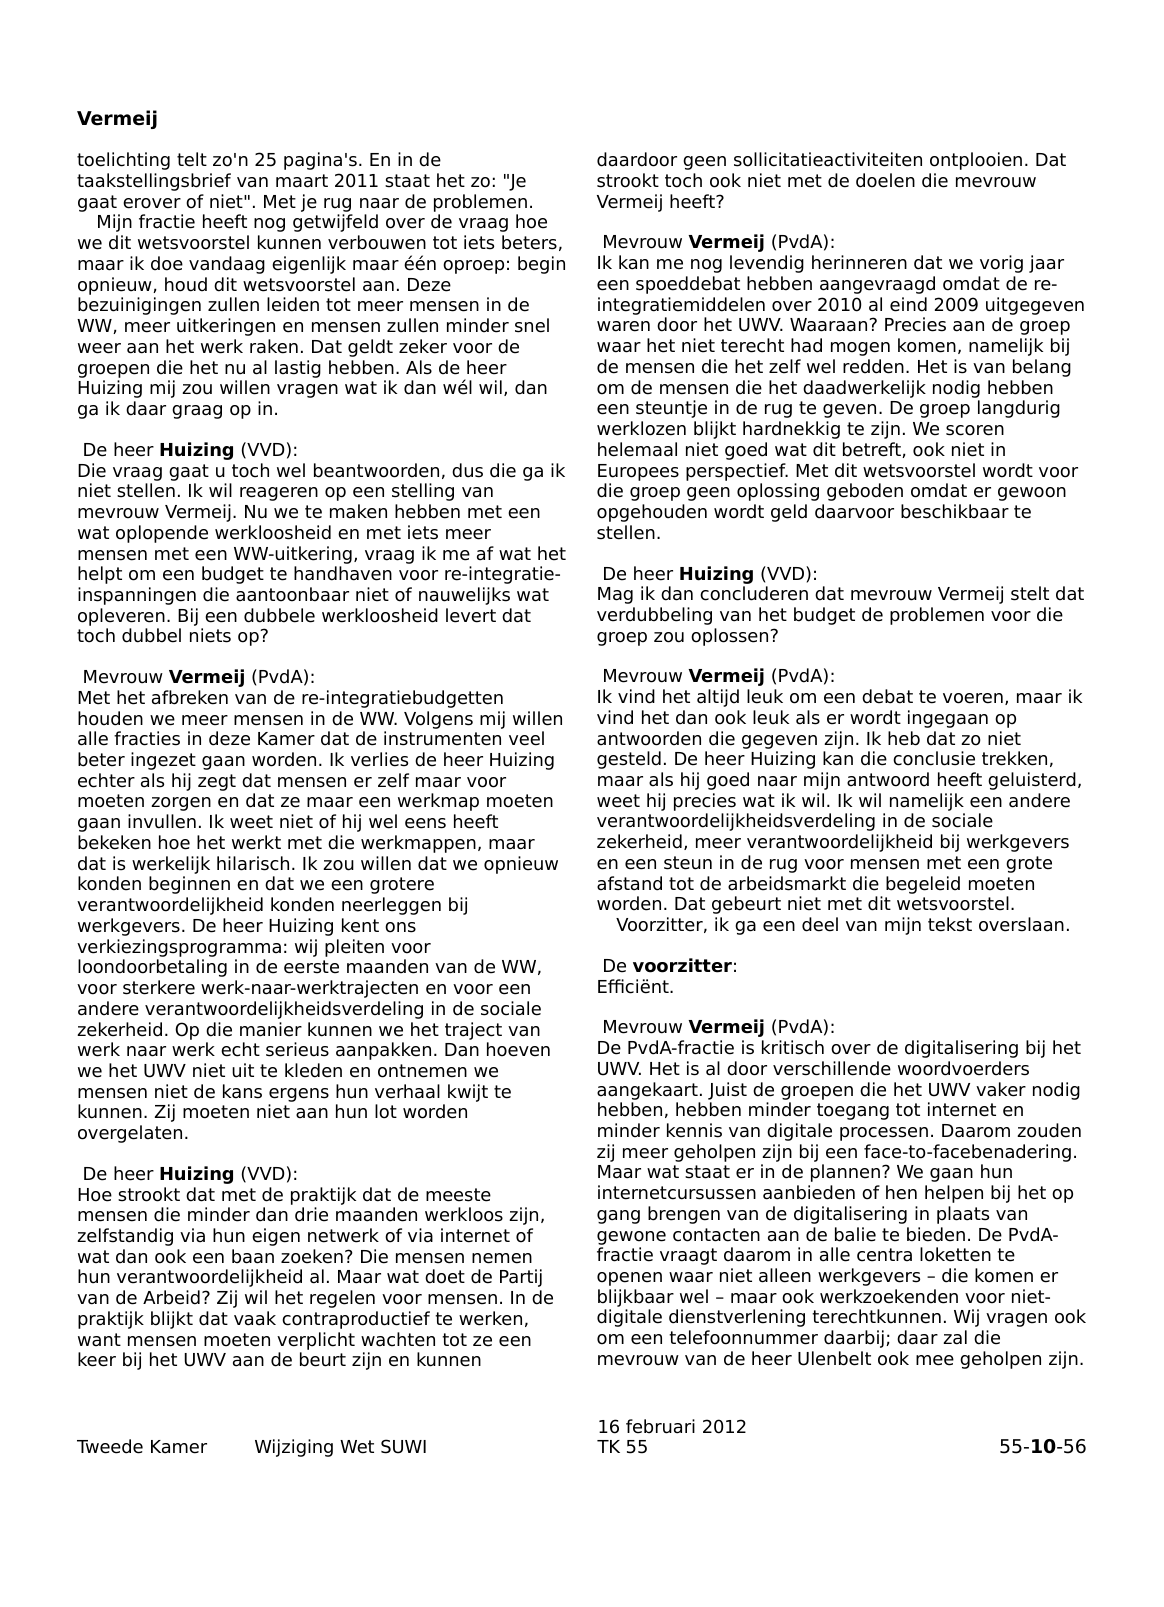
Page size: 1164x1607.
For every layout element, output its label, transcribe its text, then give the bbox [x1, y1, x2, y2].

text De PvdA-fractie is kritisch over de digitalisering bij het UWV. Het is al door verschillende woordvoerders aangekaart. Juist de groepen die het UWV vaker nodig hebben, hebben minder toegang tot internet en minder kennis van digitale processen. Daarom zouden zij meer geholpen zijn bij een face-to-facebenadering. Maar wat staat er in de plannen? We gaan hun internetcursussen aanbieden of hen helpen bij het op gang brengen van de digitalisering in plaats van gewone contacten aan de balie te bieden. De PvdA-fractie vraagt daarom in alle centra loketten te openen waar niet alleen werkgevers – die komen er blijkbaar wel – maar ook werkzoekenden voor niet-digitale dienstverlening terechtkunnen. Wij vragen ook om een telefoonnummer daarbij; daar zal die mevrouw van de heer Ulenbelt ook mee geholpen zijn. [596, 1038, 1087, 1369]
text Ik kan me nog levendig herinneren dat we vorig jaar een spoeddebat hebben aangevraagd omdat de re-integratiemiddelen over 2010 al eind 2009 uitgegeven waren door het UWV. Waaraan? Precies aan de groep waar het niet terecht had mogen komen, namelijk bij de mensen die het zelf wel redden. Het is van belang om de mensen die het daadwerkelijk nodig hebben een steuntje in de rug te geven. De groep langdurig werklozen blijkt hardnekkig te zijn. We scoren helemaal niet goed wat dit betreft, ook niet in Europees perspectief. Met dit wetsvoorstel wordt voor die groep geen oplossing geboden omdat er gewoon opgehouden wordt geld daarvoor beschikbaar te stellen. [596, 253, 1087, 543]
text De heer Huizing (VVD): [77, 440, 567, 460]
text toelichting telt zo'n 25 pagina's. En in de taakstellingsbrief van maart 2011 staat het zo: "Je gaat erover of niet". Met je rug naar de problemen. [77, 150, 567, 212]
text Mag ik dan concluderen dat mevrouw Vermeij stelt dat verdubbeling van het budget de problemen voor die groep zou oplossen? [596, 584, 1087, 646]
text De heer Huizing (VVD): [596, 563, 1087, 584]
text De voorzitter: [596, 956, 1087, 976]
text Die vraag gaat u toch wel beantwoorden, dus die ga ik niet stellen. Ik wil reageren op een stelling van mevrouw Vermeij. Nu we te maken hebben met een wat oplopende werkloosheid en met iets meer mensen met een WW-uitkering, vraag ik me af wat het helpt om een budget te handhaven voor re-integratie-inspanningen die aantoonbaar niet of nauwelijks wat opleveren. Bij een dubbele werkloosheid levert dat toch dubbel niets op? [77, 460, 567, 647]
text De heer Huizing (VVD): [77, 1164, 567, 1184]
text Hoe strookt dat met de praktijk dat de meeste mensen die minder dan drie maanden werkloos zijn, zelfstandig via hun eigen netwerk of via internet of wat dan ook een baan zoeken? Die mensen nemen hun verantwoordelijkheid al. Maar wat doet de Partij van de Arbeid? Zij wil het regelen voor mensen. In de praktijk blijkt dat vaak contraproductief te werken, want mensen moeten verplicht wachten tot ze een keer bij het UWV aan de beurt zijn en kunnen [77, 1184, 567, 1371]
text Mevrouw Vermeij (PvdA): [596, 666, 1087, 687]
text Voorzitter, ik ga een deel van mijn tekst overslaan. [596, 915, 1087, 936]
text Mevrouw Vermeij (PvdA): [596, 1017, 1087, 1038]
text Mijn fractie heeft nog getwijfeld over de vraag hoe we dit wetsvoorstel kunnen verbouwen tot iets beters, maar ik doe vandaag eigenlijk maar één oproep: begin opnieuw, houd dit wetsvoorstel aan. Deze bezuinigingen zullen leiden tot meer mensen in de WW, meer uitkeringen en mensen zullen minder snel weer aan het werk raken. Dat geldt zeker voor de groepen die het nu al lastig hebben. Als de heer Huizing mij zou willen vragen wat ik dan wél wil, dan ga ik daar graag op in. [77, 212, 567, 420]
text Mevrouw Vermeij (PvdA): [77, 667, 567, 688]
text Efficiënt. [596, 976, 1087, 997]
text Ik vind het altijd leuk om een debat te voeren, maar ik vind het dan ook leuk als er wordt ingegaan op antwoorden die gegeven zijn. Ik heb dat zo niet gesteld. De heer Huizing kan die conclusie trekken, maar als hij goed naar mijn antwoord heeft geluisterd, weet hij precies wat ik wil. Ik wil namelijk een andere verantwoordelijkheidsverdeling in de sociale zekerheid, meer verantwoordelijkheid bij werkgevers en een steun in de rug voor mensen met een grote afstand tot de arbeidsmarkt die begeleid moeten worden. Dat gebeurt niet met dit wetsvoorstel. [596, 687, 1087, 915]
text Mevrouw Vermeij (PvdA): [596, 232, 1087, 253]
text Met het afbreken van de re-integratiebudgetten houden we meer mensen in de WW. Volgens mij willen alle fracties in deze Kamer dat de instrumenten veel beter ingezet gaan worden. Ik verlies de heer Huizing echter als hij zegt dat mensen er zelf maar voor moeten zorgen en dat ze maar een werkmap moeten gaan invullen. Ik weet niet of hij wel eens heeft bekeken hoe het werkt met die werkmappen, maar dat is werkelijk hilarisch. Ik zou willen dat we opnieuw konden beginnen en dat we een grotere verantwoordelijkheid konden neerleggen bij werkgevers. De heer Huizing kent ons verkiezingsprogramma: wij pleiten voor loondoorbetaling in de eerste maanden van de WW, voor sterkere werk-naar-werktrajecten en voor een andere verantwoordelijkheidsverdeling in de sociale zekerheid. Op die manier kunnen we het traject van werk naar werk echt serieus aanpakken. Dan hoeven we het UWV niet uit te kleden en ontnemen we mensen niet de kans ergens hun verhaal kwijt te kunnen. Zij moeten niet aan hun lot worden overgelaten. [77, 688, 567, 1144]
text daardoor geen sollicitatieactiviteiten ontplooien. Dat strookt toch ook niet met de doelen die mevrouw Vermeij heeft? [596, 150, 1087, 212]
